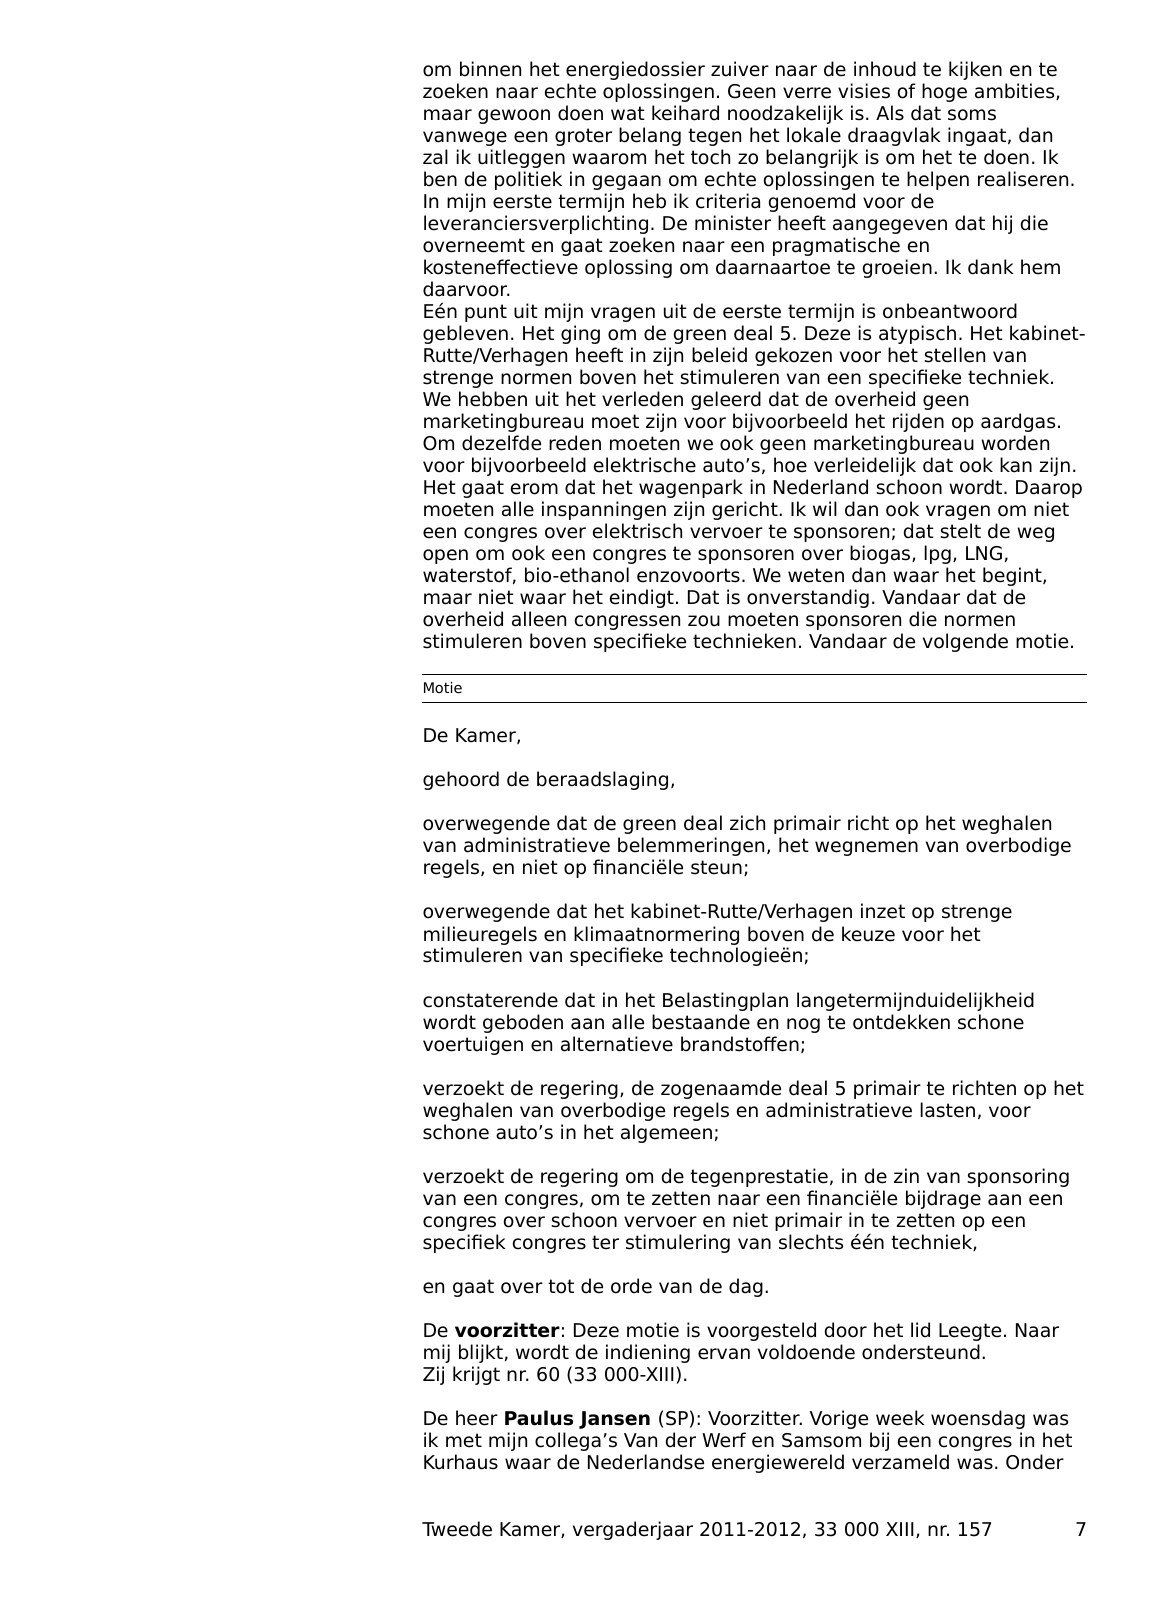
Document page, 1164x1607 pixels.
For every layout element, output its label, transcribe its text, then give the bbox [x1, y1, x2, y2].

text constaterende dat in het Belastingplan langetermijnduidelijkheid wordt geboden aan alle bestaande en nog te ontdekken schone voertuigen en alternatieve brandstoffen; [422, 989, 1087, 1056]
text om binnen het energiedossier zuiver naar de inhoud te kijken en te zoeken naar echte oplossingen. Geen verre visies of hoge ambities, maar gewoon doen wat keihard noodzakelijk is. Als dat soms vanwege een groter belang tegen het lokale draagvlak ingaat, dan zal ik uitleggen waarom het toch zo belangrijk is om het te doen. Ik ben de politiek in gegaan om echte oplossingen te helpen realiseren. [422, 59, 1087, 191]
text Zij krijgt nr. 60 (33 000-XIII). [422, 1364, 1087, 1386]
text en gaat over tot de orde van de dag. [422, 1276, 1087, 1298]
text In mijn eerste termijn heb ik criteria genoemd voor de leveranciersverplichting. De minister heeft aangegeven dat hij die overneemt en gaat zoeken naar een pragmatische en kosteneffectieve oplossing om daarnaartoe te groeien. Ik dank hem daarvoor. [422, 191, 1087, 301]
text De Kamer, [422, 725, 1087, 747]
text overwegende dat het kabinet-Rutte/Verhagen inzet op strenge milieuregels en klimaatnormering boven de keuze voor het stimuleren van specifieke technologieën; [422, 901, 1087, 967]
table_header Motie [422, 675, 1087, 702]
text Eén punt uit mijn vragen uit de eerste termijn is onbeantwoord gebleven. Het ging om de green deal 5. Deze is atypisch. Het kabinet-Rutte/Verhagen heeft in zijn beleid gekozen voor het stellen van strenge normen boven het stimuleren van een specifieke techniek. We hebben uit het verleden geleerd dat de overheid geen marketingbureau moet zijn voor bijvoorbeeld het rijden op aardgas. Om dezelfde reden moeten we ook geen marketingbureau worden voor bijvoorbeeld elektrische auto’s, hoe verleidelijk dat ook kan zijn. Het gaat erom dat het wagenpark in Nederland schoon wordt. Daarop moeten alle inspanningen zijn gericht. Ik wil dan ook vragen om niet een congres over elektrisch vervoer te sponsoren; dat stelt de weg open om ook een congres te sponsoren over biogas, lpg, LNG, waterstof, bio-ethanol enzovoorts. We weten dan waar het begint, maar niet waar het eindigt. Dat is onverstandig. Vandaar dat de overheid alleen congressen zou moeten sponsoren die normen stimuleren boven specifieke technieken. Vandaar de volgende motie. [422, 301, 1087, 652]
text De voorzitter: Deze motie is voorgesteld door het lid Leegte. Naar mij blijkt, wordt de indiening ervan voldoende ondersteund. [422, 1320, 1087, 1364]
text verzoekt de regering, de zogenaamde deal 5 primair te richten op het weghalen van overbodige regels en administratieve lasten, voor schone auto’s in het algemeen; [422, 1078, 1087, 1144]
text verzoekt de regering om de tegenprestatie, in de zin van sponsoring van een congres, om te zetten naar een financiële bijdrage aan een congres over schoon vervoer en niet primair in te zetten op een specifiek congres ter stimulering van slechts één techniek, [422, 1166, 1087, 1254]
text De heer Paulus Jansen (SP): Voorzitter. Vorige week woensdag was ik met mijn collega’s Van der Werf en Samsom bij een congres in het Kurhaus waar de Nederlandse energiewereld verzameld was. Onder [422, 1408, 1087, 1474]
text gehoord de beraadslaging, [422, 769, 1087, 791]
text overwegende dat de green deal zich primair richt op het weghalen van administratieve belemmeringen, het wegnemen van overbodige regels, en niet op financiële steun; [422, 813, 1087, 879]
